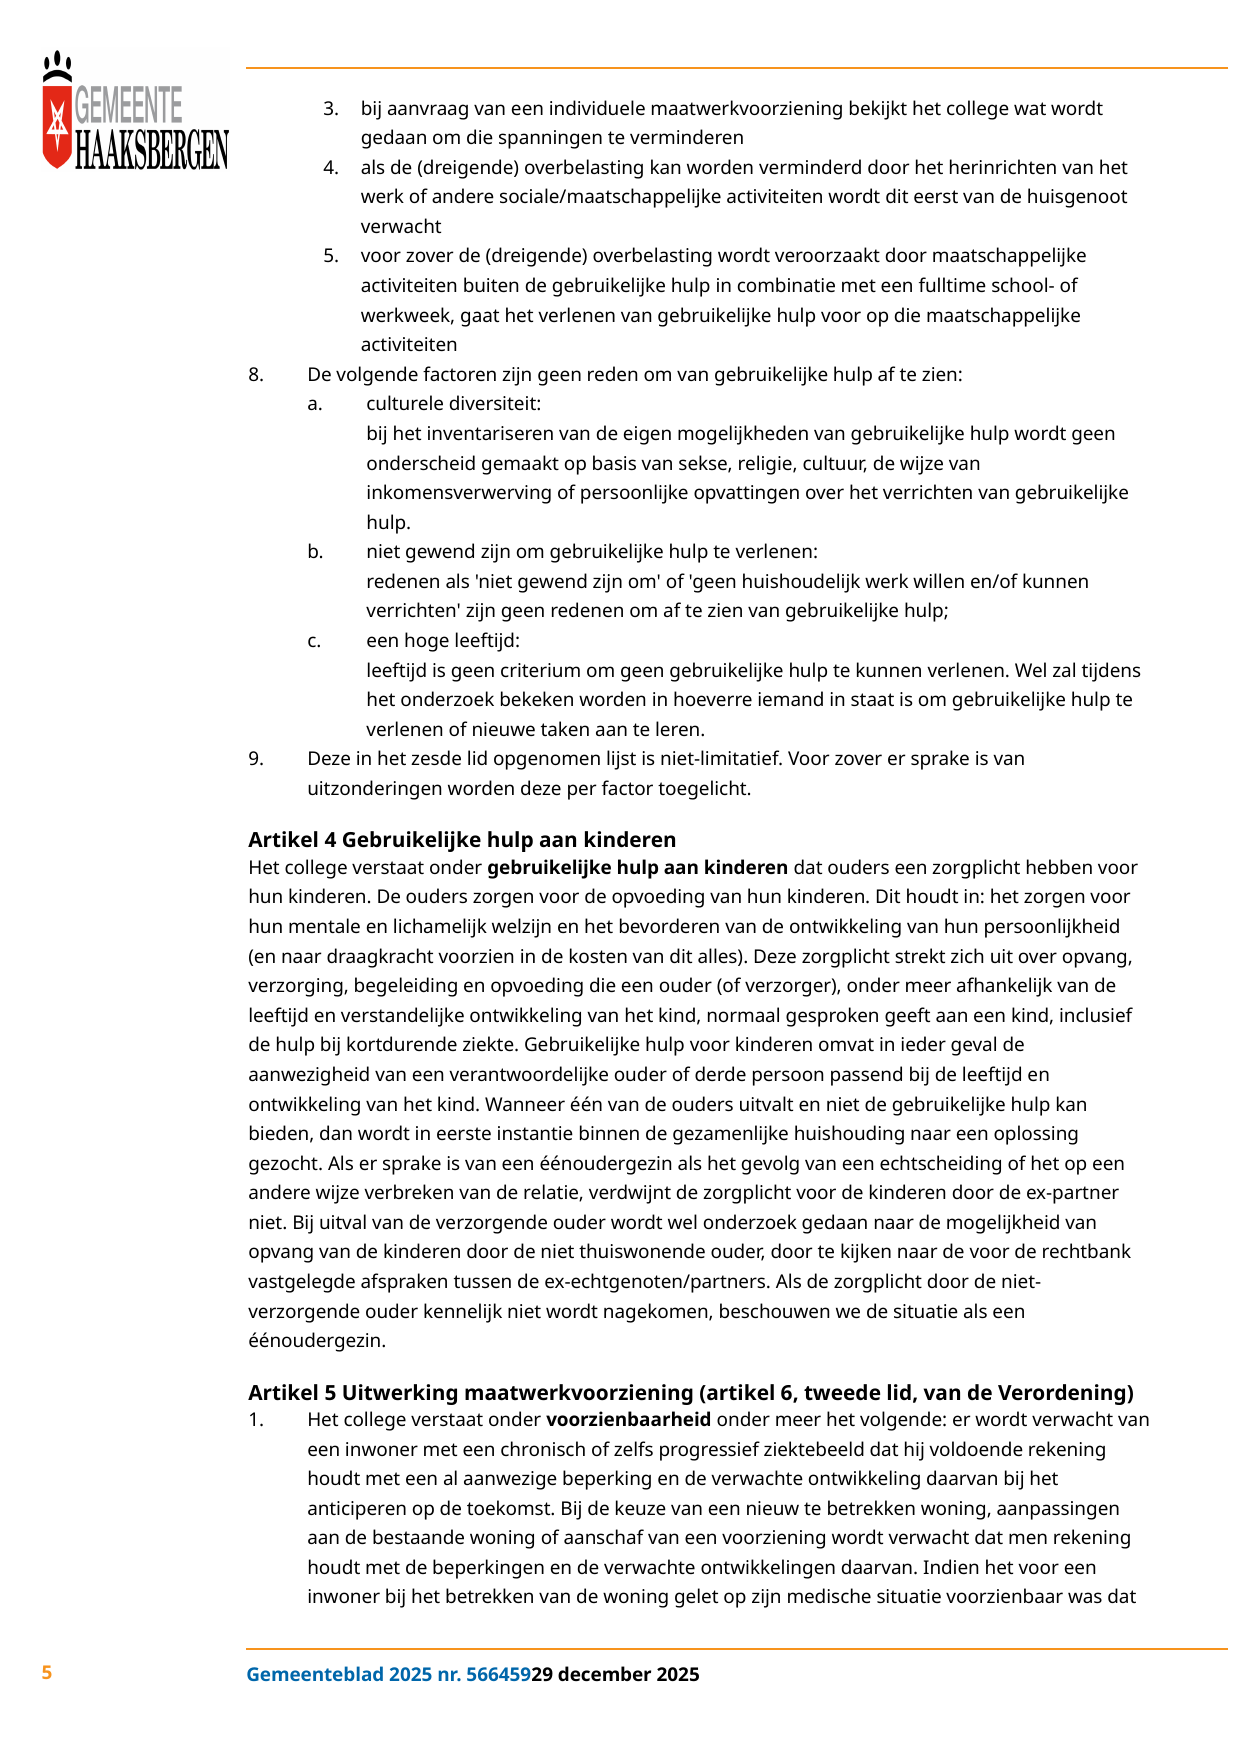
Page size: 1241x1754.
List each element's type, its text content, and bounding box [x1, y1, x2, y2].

list bij het inventariseren van de eigen mogelijkheden van gebruikelijke hulp wordt geen onderscheid gemaakt op basis van sekse, religie, cultuur, de wijze van inkomensverwerving of persoonlijke opvattingen over het verrichten van gebruikelijke hulp. [307, 420, 1152, 535]
text Het college verstaat onder gebruikelijke hulp aan kinderen dat ouders een zorgplicht hebben voor hun kinderen. De ouders zorgen voor de opvoeding van hun kinderen. Dit houdt in: het zorgen voor hun mentale en lichamelijk welzijn en het bevorderen van de ontwikkeling van hun persoonlijkheid (en naar draagkracht voorzien in de kosten van dit alles). Deze zorgplicht strekt zich uit over opvang, verzorging, begeleiding en opvoeding die een ouder (of verzorger), onder meer afhankelijk van de leeftijd en verstandelijke ontwikkeling van het kind, normaal gesproken geeft aan een kind, inclusief de hulp bij kortdurende ziekte. Gebruikelijke hulp voor kinderen omvat in ieder geval de aanwezigheid van een verantwoordelijke ouder of derde persoon passend bij de leeftijd en ontwikkeling van het kind. Wanneer één van de ouders uitvalt en niet de gebruikelijke hulp kan bieden, dan wordt in eerste instantie binnen de gezamenlijke huishouding naar een oplossing gezocht. Als er sprake is van een éénoudergezin als het gevolg van een echtscheiding of het op een andere wijze verbreken van de relatie, verdwijnt de zorgplicht voor de kinderen door de ex-partner niet. Bij uitval van de verzorgende ouder wordt wel onderzoek gedaan naar de mogelijkheid van opvang van de kinderen door de niet thuiswonende ouder, door te kijken naar de voor de rechtbank vastgelegde afspraken tussen de ex-echtgenoten/partners. Als de zorgplicht door de niet-verzorgende ouder kennelijk niet wordt nagekomen, beschouwen we de situatie als een éénoudergezin. [248, 854, 1152, 1353]
list Deze in het zesde lid opgenomen lijst is niet-limitatief. Voor zover er sprake is van uitzonderingen worden deze per factor toegelicht. [248, 746, 1152, 801]
list redenen als 'niet gewend zijn om' of 'geen huishoudelijk werk willen en/of kunnen verrichten' zijn geen redenen om af te zien van gebruikelijke hulp; [307, 568, 1152, 623]
picture [41, 47, 231, 172]
list leeftijd is geen criterium om geen gebruikelijke hulp te kunnen verlenen. Wel zal tijdens het onderzoek bekeken worden in hoeverre iemand in staat is om gebruikelijke hulp te verlenen of nieuwe taken aan te leren. [307, 657, 1152, 742]
list een hoge leeftijd: [307, 627, 1152, 653]
list De volgende factoren zijn geen reden om van gebruikelijke hulp af te zien: [248, 361, 1152, 387]
text Artikel 5 Uitwerking maatwerkvoorziening (artikel 6, tweede lid, van de Verordening) [248, 1378, 1152, 1406]
list voor zover de (dreigende) overbelasting wordt veroorzaakt door maatschappelijke activiteiten buiten de gebruikelijke hulp in combinatie met een fulltime school- of werkweek, gaat het verlenen van gebruikelijke hulp voor op die maatschappelijke activiteiten [323, 243, 1152, 357]
list niet gewend zijn om gebruikelijke hulp te verlenen: [307, 538, 1152, 564]
list als de (dreigende) overbelasting kan worden verminderd door het herinrichten van het werk of andere sociale/maatschappelijke activiteiten wordt dit eerst van de huisgenoot verwacht [323, 154, 1152, 239]
list Het college verstaat onder voorzienbaarheid onder meer het volgende: er wordt verwacht van een inwoner met een chronisch of zelfs progressief ziektebeeld dat hij voldoende rekening houdt met een al aanwezige beperking en de verwachte ontwikkeling daarvan bij het anticiperen op de toekomst. Bij de keuze van een nieuw te betrekken woning, aanpassingen aan de bestaande woning of aanschaf van een voorziening wordt verwacht dat men rekening houdt met de beperkingen en de verwachte ontwikkelingen daarvan. Indien het voor een inwoner bij het betrekken van de woning gelet op zijn medische situatie voorzienbaar was dat [248, 1406, 1152, 1609]
list culturele diversiteit: [307, 391, 1152, 416]
text Artikel 4 Gebruikelijke hulp aan kinderen [248, 826, 1152, 854]
list bij aanvraag van een individuele maatwerkvoorziening bekijkt het college wat wordt gedaan om die spanningen te verminderen [323, 95, 1152, 150]
